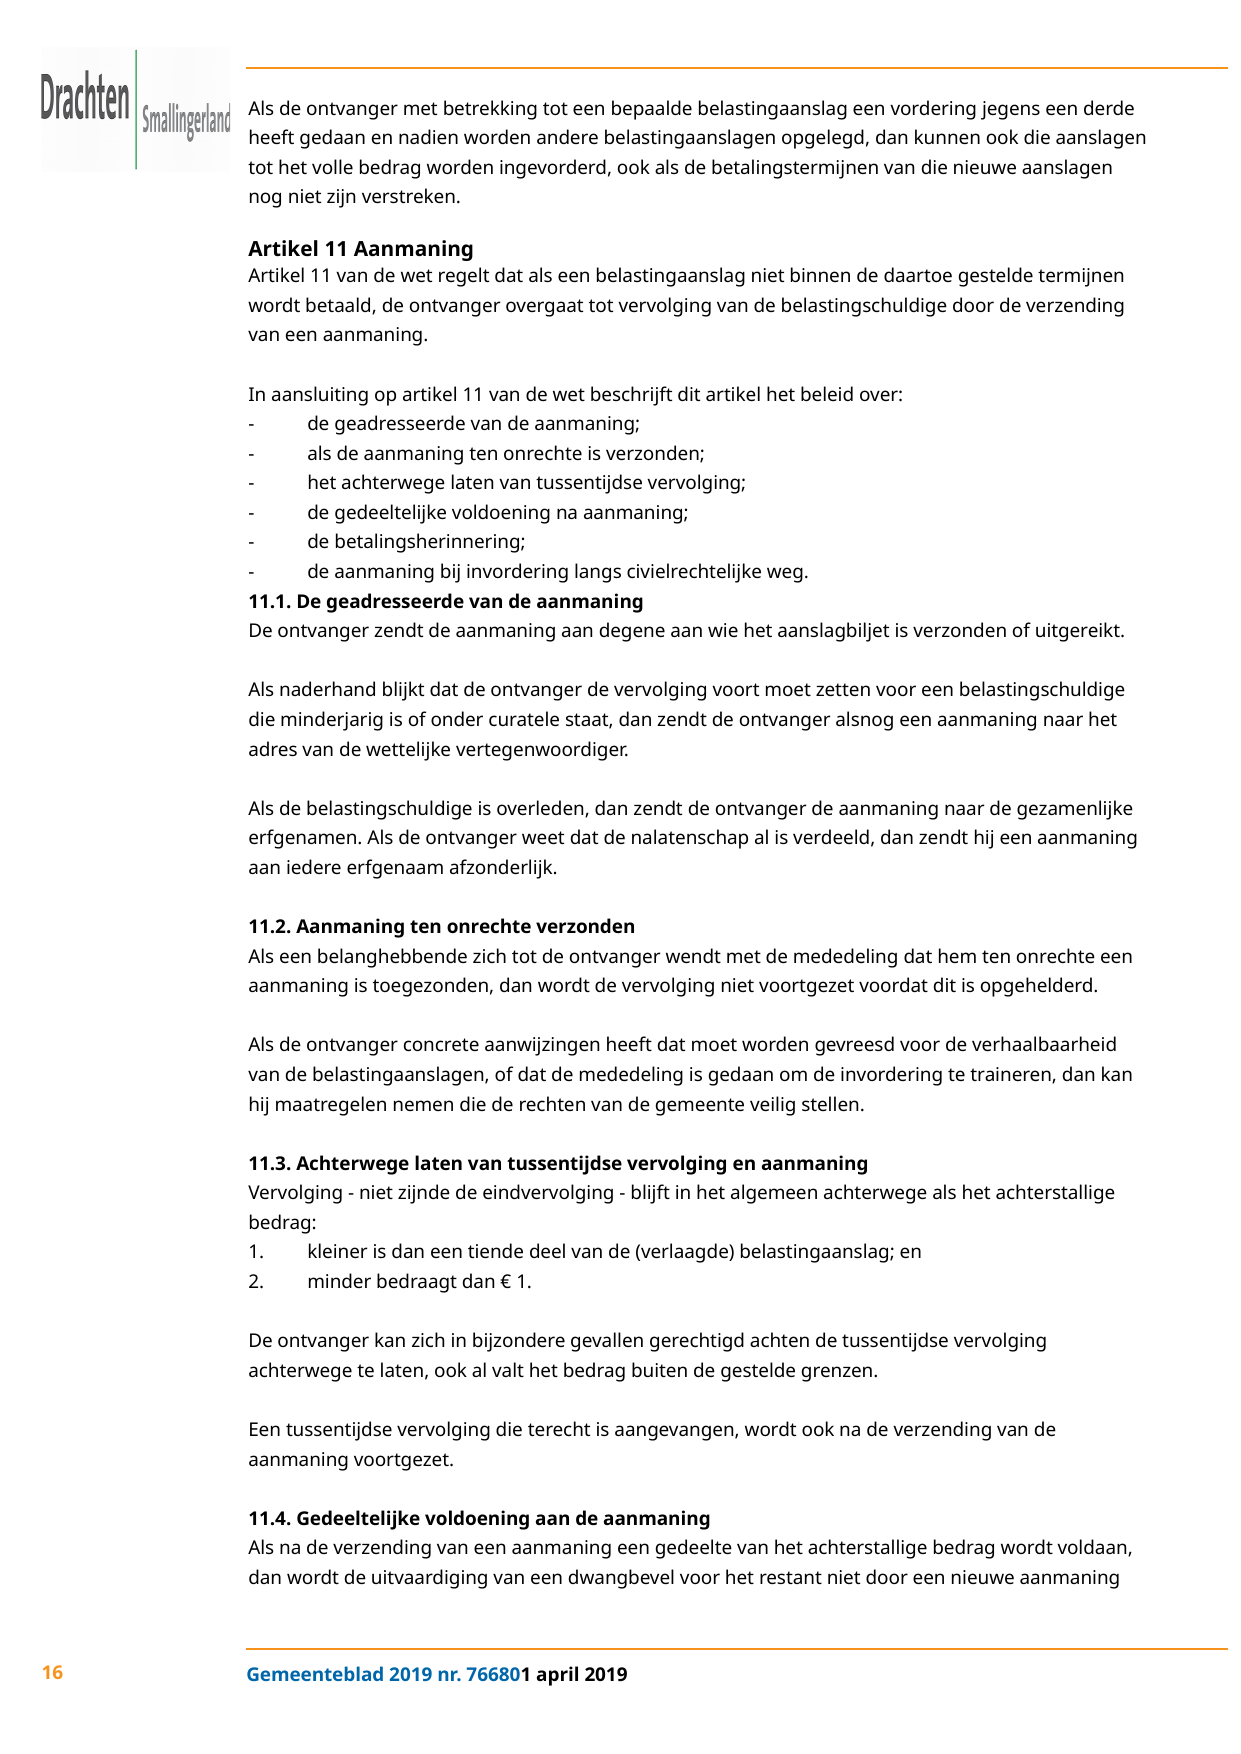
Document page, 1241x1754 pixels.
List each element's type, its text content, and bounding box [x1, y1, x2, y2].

text De ontvanger zendt de aanmaning aan degene aan wie het aanslagbiljet is verzonden of uitgereikt. [248, 617, 1152, 643]
text Als na de verzending van een aanmaning een gedeelte van het achterstallige bedrag wordt voldaan, dan wordt de uitvaardiging van een dwangbevel voor het restant niet door een nieuwe aanmaning [248, 1534, 1152, 1590]
picture [41, 47, 231, 172]
list als de aanmaning ten onrechte is verzonden; [248, 440, 1152, 466]
text 11.1. De geadresseerde van de aanmaning [248, 588, 1152, 613]
text Als de ontvanger met betrekking tot een bepaalde belastingaanslag een vordering jegens een derde heeft gedaan en nadien worden andere belastingaanslagen opgelegd, dan kunnen ook die aanslagen tot het volle bedrag worden ingevorderd, ook als de betalingstermijnen van die nieuwe aanslagen nog niet zijn verstreken. [248, 95, 1152, 209]
list de geadresseerde van de aanmaning; [248, 410, 1152, 436]
text Artikel 11 Aanmaning [248, 234, 1152, 262]
text 11.4. Gedeeltelijke voldoening aan de aanmaning [248, 1505, 1152, 1531]
text Een tussentijdse vervolging die terecht is aangevangen, wordt ook na de verzending van de aanmaning voortgezet. [248, 1416, 1152, 1471]
list minder bedraagt dan € 1. [248, 1268, 1152, 1294]
list de aanmaning bij invordering langs civielrechtelijke weg. [248, 558, 1152, 584]
text Als naderhand blijkt dat de ontvanger de vervolging voort moet zetten voor een belastingschuldige die minderjarig is of onder curatele staat, dan zendt de ontvanger alsnog een aanmaning naar het adres van de wettelijke vertegenwoordiger. [248, 677, 1152, 761]
list het achterwege laten van tussentijdse vervolging; [248, 469, 1152, 495]
text Vervolging - niet zijnde de eindvervolging - blijft in het algemeen achterwege als het achterstallige bedrag: [248, 1179, 1152, 1235]
text Artikel 11 van de wet regelt dat als een belastingaanslag niet binnen de daartoe gestelde termijnen wordt betaald, de ontvanger overgaat tot vervolging van de belastingschuldige door de verzending van een aanmaning. [248, 262, 1152, 347]
text Als de belastingschuldige is overleden, dan zendt de ontvanger de aanmaning naar de gezamenlijke erfgenamen. Als de ontvanger weet dat de nalatenschap al is verdeeld, dan zendt hij een aanmaning aan iedere erfgenaam afzonderlijk. [248, 795, 1152, 880]
text In aansluiting op artikel 11 van de wet beschrijft dit artikel het beleid over: [248, 381, 1152, 406]
list de betalingsherinnering; [248, 529, 1152, 554]
text De ontvanger kan zich in bijzondere gevallen gerechtigd achten de tussentijdse vervolging achterwege te laten, ook al valt het bedrag buiten de gestelde grenzen. [248, 1327, 1152, 1383]
text 11.3. Achterwege laten van tussentijdse vervolging en aanmaning [248, 1150, 1152, 1176]
text 11.2. Aanmaning ten onrechte verzonden [248, 913, 1152, 939]
text Als een belanghebbende zich tot de ontvanger wendt met de mededeling dat hem ten onrechte een aanmaning is toegezonden, dan wordt de vervolging niet voortgezet voordat dit is opgehelderd. [248, 943, 1152, 998]
list kleiner is dan een tiende deel van de (verlaagde) belastingaanslag; en [248, 1239, 1152, 1264]
list de gedeeltelijke voldoening na aanmaning; [248, 499, 1152, 525]
text Als de ontvanger concrete aanwijzingen heeft dat moet worden gevreesd voor de verhaalbaarheid van de belastingaanslagen, of dat de mededeling is gedaan om de invordering te traineren, dan kan hij maatregelen nemen die de rechten van de gemeente veilig stellen. [248, 1032, 1152, 1116]
